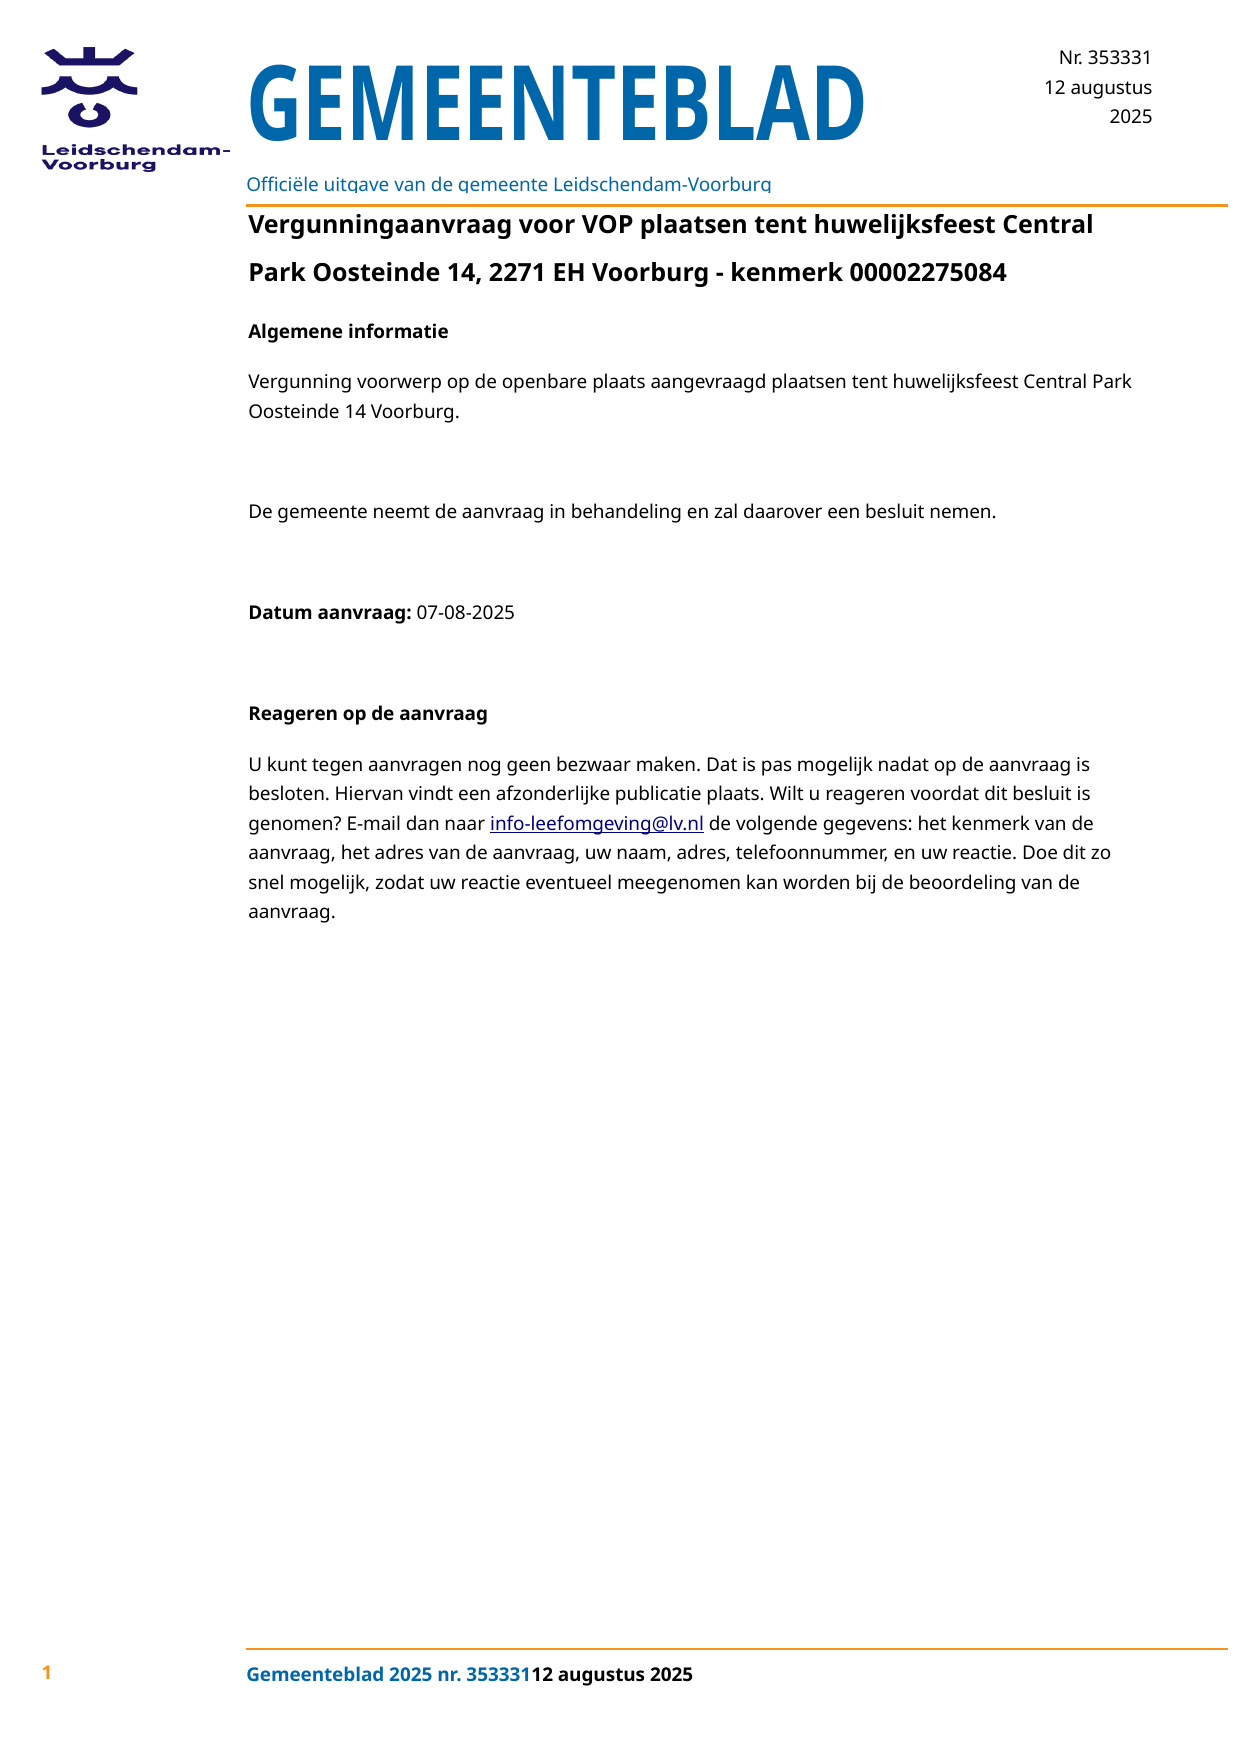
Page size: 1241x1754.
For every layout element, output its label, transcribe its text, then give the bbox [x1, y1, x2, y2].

text Vergunning voorwerp op de openbare plaats aangevraagd plaatsen tent huwelijksfeest Central Park Oosteinde 14 Voorburg. [248, 368, 1152, 424]
text Algemene informatie [248, 318, 1152, 344]
picture [41, 47, 231, 172]
text De gemeente neemt de aanvraag in behandeling en zal daarover een besluit nemen. [248, 499, 1152, 524]
text U kunt tegen aanvragen nog geen bezwaar maken. Dat is pas mogelijk nadat op de aanvraag is besloten. Hiervan vindt een afzonderlijke publicatie plaats. Wilt u reageren voordat dit besluit is genomen? E-mail dan naar info-leefomgeving@lv.nl de volgende gegevens: het kenmerk van de aanvraag, het adres van de aanvraag, uw naam, adres, telefoonnummer, en uw reactie. Doe dit zo snel mogelijk, zodat uw reactie eventueel meegenomen kan worden bij de beoordeling van de aanvraag. [248, 751, 1152, 924]
text Vergunningaanvraag voor VOP plaatsen tent huwelijksfeest Central Park Oosteinde 14, 2271 EH Voorburg - kenmerk 00002275084 [248, 207, 1152, 288]
text Reageren op de aanvraag [248, 700, 1152, 726]
text Datum aanvraag: 07-08-2025 [248, 599, 1152, 625]
